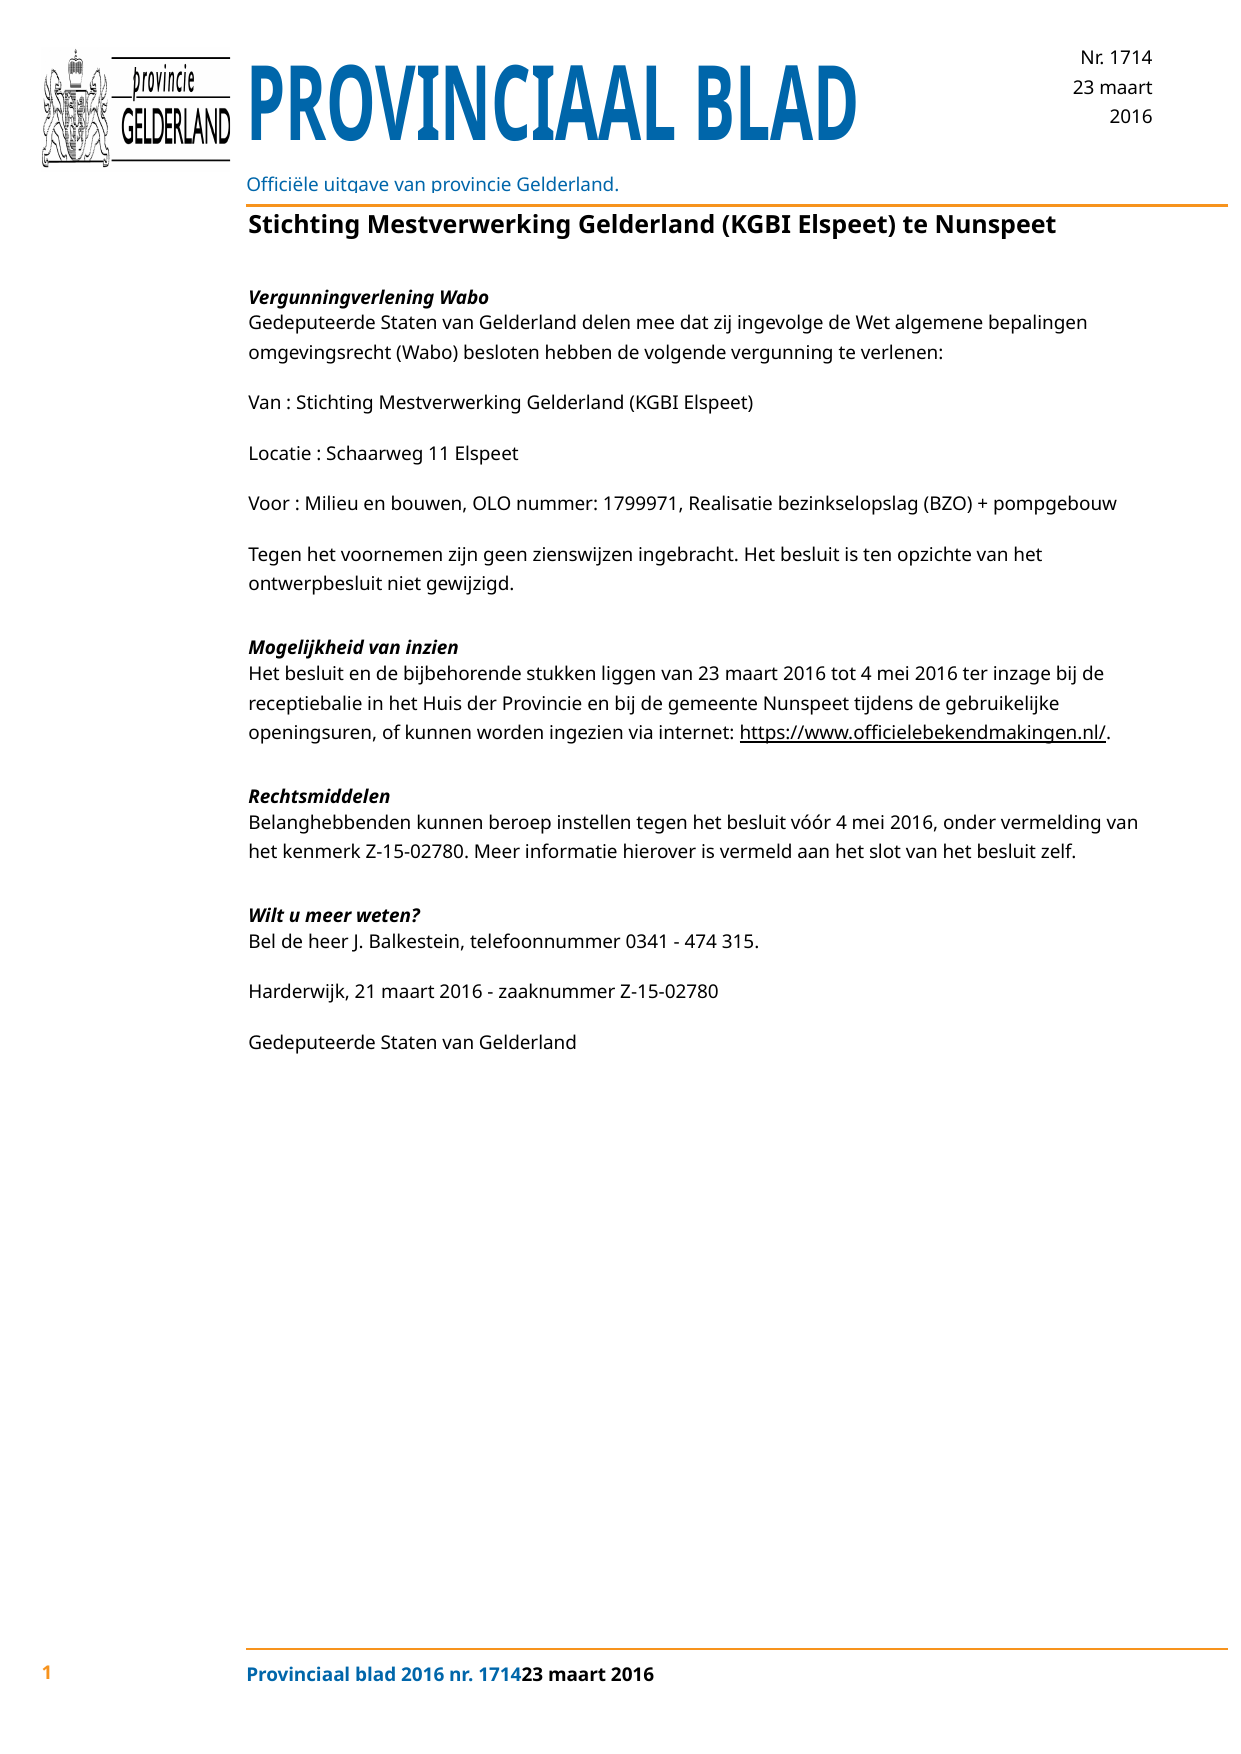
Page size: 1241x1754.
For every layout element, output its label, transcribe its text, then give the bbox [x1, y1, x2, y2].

picture [41, 47, 231, 172]
text Gedeputeerde Staten van Gelderland delen mee dat zij ingevolge de Wet algemene bepalingen omgevingsrecht (Wabo) besloten hebben de volgende vergunning te verlenen: [248, 309, 1152, 365]
text Rechtsmiddelen [248, 783, 1152, 809]
text Stichting Mestverwerking Gelderland (KGBI Elspeet) te Nunspeet [248, 207, 1152, 241]
text Locatie : Schaarweg 11 Elspeet [248, 440, 1152, 466]
text Vergunningverlening Wabo [248, 284, 1152, 309]
text Het besluit en de bijbehorende stukken liggen van 23 maart 2016 tot 4 mei 2016 ter inzage bij de receptiebalie in het Huis der Provincie en bij de gemeente Nunspeet tijdens de gebruikelijke openingsuren, of kunnen worden ingezien via internet: https://www.officielebekendmakingen.nl/. [248, 660, 1152, 745]
text Tegen het voornemen zijn geen zienswijzen ingebracht. Het besluit is ten opzichte van het ontwerpbesluit niet gewijzigd. [248, 541, 1152, 596]
text Bel de heer J. Balkestein, telefoonnummer 0341 - 474 315. [248, 928, 1152, 954]
text Mogelijkheid van inzien [248, 634, 1152, 660]
text Van : Stichting Mestverwerking Gelderland (KGBI Elspeet) [248, 389, 1152, 415]
text Harderwijk, 21 maart 2016 - zaaknummer Z-15-02780 [248, 979, 1152, 1004]
text Voor : Milieu en bouwen, OLO nummer: 1799971, Realisatie bezinkselopslag (BZO) + pompgebouw [248, 490, 1152, 516]
text Gedeputeerde Staten van Gelderland [248, 1029, 1152, 1055]
text Wilt u meer weten? [248, 902, 1152, 928]
text Belanghebbenden kunnen beroep instellen tegen het besluit vóór 4 mei 2016, onder vermelding van het kenmerk Z-15-02780. Meer informatie hierover is vermeld aan het slot van het besluit zelf. [248, 809, 1152, 864]
